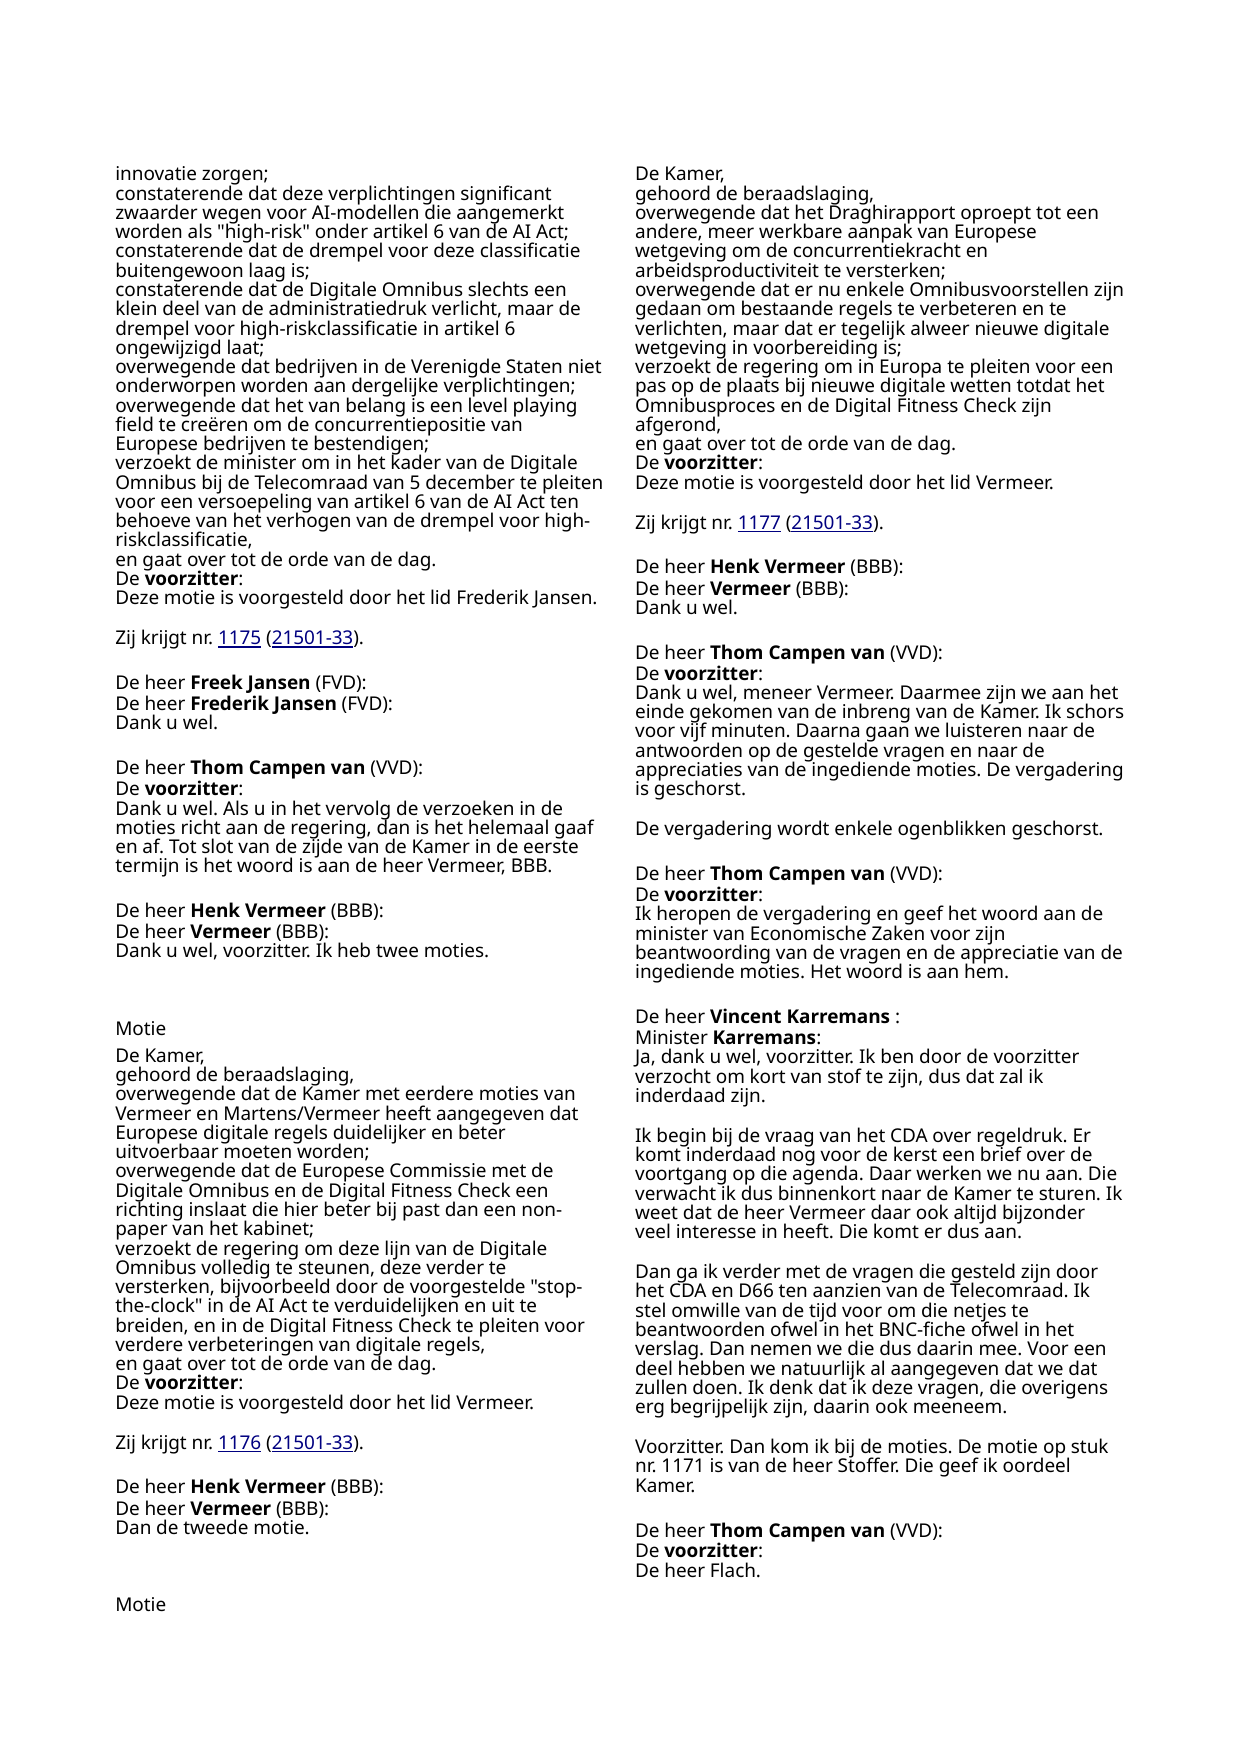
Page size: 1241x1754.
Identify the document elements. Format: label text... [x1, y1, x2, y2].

text verzoekt de minister om in het kader van de Digitale Omnibus bij de Telecomraad van 5 december te pleiten voor een versoepeling van artikel 6 van de AI Act ten behoeve van het verhogen van de drempel voor high-riskclassificatie, [115, 454, 605, 551]
text De voorzitter: [115, 570, 605, 589]
text constaterende dat de drempel voor deze classificatie buitengewoon laag is; [115, 242, 605, 281]
text Zij krijgt nr. 1176 (21501-33). [115, 1434, 605, 1453]
text De voorzitter: [635, 1542, 1125, 1562]
text De heer Vermeer (BBB): [115, 1499, 605, 1519]
text De heer Vermeer (BBB): [635, 579, 1125, 599]
text Dank u wel. [115, 714, 605, 734]
text De heer Thom Campen van (VVD): [635, 639, 1125, 664]
text De heer Flach. [635, 1562, 1125, 1581]
text Dank u wel. Als u in het vervolg de verzoeken in de moties richt aan de regering, dan is het helemaal gaaf en af. Tot slot van de zijde van de Kamer in de eerste termijn is het woord is aan de heer Vermeer, BBB. [115, 799, 605, 877]
text Dan ga ik verder met de vragen die gesteld zijn door het CDA en D66 ten aanzien van de Telecomraad. Ik stel omwille van de tijd voor om die netjes te beantwoorden ofwel in het BNC-fiche ofwel in het verslag. Dan nemen we die dus daarin mee. Voor een deel hebben we natuurlijk al aangegeven dat we dat zullen doen. Ik denk dat ik deze vragen, die overigens erg begrijpelijk zijn, daarin ook meeneem. [635, 1263, 1125, 1417]
text overwegende dat de Europese Commissie met de Digitale Omnibus en de Digital Fitness Check een richting inslaat die hier beter bij past dan een non-paper van het kabinet; [115, 1162, 605, 1239]
text overwegende dat bedrijven in de Verenigde Staten niet onderworpen worden aan dergelijke verplichtingen; [115, 358, 605, 397]
text De Kamer, [635, 165, 1125, 184]
text Voorzitter. Dan kom ik bij de moties. De motie op stuk nr. 1171 is van de heer Stoffer. Die geef ik oordeel Kamer. [635, 1438, 1125, 1496]
text De heer Thom Campen van (VVD): [635, 1517, 1125, 1542]
text Dan de tweede motie. [115, 1519, 605, 1538]
text De vergadering wordt enkele ogenblikken geschorst. [635, 820, 1125, 839]
text Ja, dank u wel, voorzitter. Ik ben door de voorzitter verzocht om kort van stof te zijn, dus dat zal ik inderdaad zijn. [635, 1048, 1125, 1106]
text Zij krijgt nr. 1177 (21501-33). [635, 514, 1125, 533]
text verzoekt de regering om in Europa te pleiten voor een pas op de plaats bij nieuwe digitale wetten totdat het Omnibusproces en de Digital Fitness Check zijn afgerond, [635, 358, 1125, 435]
text De Kamer, [115, 1047, 605, 1066]
text De heer Frederik Jansen (FVD): [115, 695, 605, 714]
text De heer Vincent Karremans : [635, 1003, 1125, 1029]
text De voorzitter: [635, 886, 1125, 905]
text Dank u wel. [635, 599, 1125, 618]
text Ik begin bij de vraag van het CDA over regeldruk. Er komt inderdaad nog voor de kerst een brief over de voortgang op die agenda. Daar werken we nu aan. Die verwacht ik dus binnenkort naar de Kamer te sturen. Ik weet dat de heer Vermeer daar ook altijd bijzonder veel interesse in heeft. Die komt er dus aan. [635, 1127, 1125, 1242]
text overwegende dat het van belang is een level playing field te creëren om de concurrentiepositie van Europese bedrijven te bestendigen; [115, 397, 605, 454]
text De voorzitter: [635, 454, 1125, 474]
text De voorzitter: [635, 664, 1125, 684]
text De heer Henk Vermeer (BBB): [635, 554, 1125, 579]
text Minister Karremans: [635, 1029, 1125, 1048]
text gehoord de beraadslaging, [115, 1066, 605, 1085]
text De heer Henk Vermeer (BBB): [115, 1474, 605, 1499]
text De heer Vermeer (BBB): [115, 923, 605, 942]
text constaterende dat de Digitale Omnibus slechts een klein deel van de administratiedruk verlicht, maar de drempel voor high-riskclassificatie in artikel 6 ongewijzigd laat; [115, 281, 605, 358]
text constaterende dat deze verplichtingen significant zwaarder wegen voor AI-modellen die aangemerkt worden als "high-risk" onder artikel 6 van de AI Act; [115, 184, 605, 242]
text overwegende dat het Draghirapport oproept tot een andere, meer werkbare aanpak van Europese wetgeving om de concurrentiekracht en arbeidsproductiviteit te versterken; [635, 204, 1125, 281]
text De heer Thom Campen van (VVD): [635, 860, 1125, 886]
text Zij krijgt nr. 1175 (21501-33). [115, 629, 605, 648]
text De heer Freek Jansen (FVD): [115, 669, 605, 695]
text Dank u wel, meneer Vermeer. Daarmee zijn we aan het einde gekomen van de inbreng van de Kamer. Ik schors voor vijf minuten. Daarna gaan we luisteren naar de antwoorden op de gestelde vragen en naar de appreciaties van de ingediende moties. De vergadering is geschorst. [635, 684, 1125, 799]
text en gaat over tot de orde van de dag. [115, 551, 605, 570]
text Dank u wel, voorzitter. Ik heb twee moties. [115, 942, 605, 962]
text verzoekt de regering om deze lijn van de Digitale Omnibus volledig te steunen, deze verder te versterken, bijvoorbeeld door de voorgestelde "stop-the-clock" in de AI Act te verduidelijken en uit te breiden, en in de Digital Fitness Check te pleiten voor verdere verbeteringen van digitale regels, [115, 1239, 605, 1355]
text Deze motie is voorgesteld door het lid Vermeer. [115, 1394, 605, 1413]
text Ik heropen de vergadering en geef het woord aan de minister van Economische Zaken voor zijn beantwoording van de vragen en de appreciatie van de ingediende moties. Het woord is aan hem. [635, 905, 1125, 982]
text overwegende dat er nu enkele Omnibusvoorstellen zijn gedaan om bestaande regels te verbeteren en te verlichten, maar dat er tegelijk alweer nieuwe digitale wetgeving in voorbereiding is; [635, 281, 1125, 358]
text en gaat over tot de orde van de dag. [635, 435, 1125, 454]
text Deze motie is voorgesteld door het lid Vermeer. [635, 474, 1125, 493]
text Motie [115, 1591, 605, 1617]
text gehoord de beraadslaging, [635, 184, 1125, 204]
text overwegende dat de Kamer met eerdere moties van Vermeer en Martens/Vermeer heeft aangegeven dat Europese digitale regels duidelijker en beter uitvoerbaar moeten worden; [115, 1085, 605, 1162]
text Deze motie is voorgesteld door het lid Frederik Jansen. [115, 589, 605, 608]
text De voorzitter: [115, 1374, 605, 1394]
text innovatie zorgen; [115, 165, 605, 184]
text De heer Thom Campen van (VVD): [115, 754, 605, 780]
text en gaat over tot de orde van de dag. [115, 1355, 605, 1374]
text De voorzitter: [115, 780, 605, 799]
text De heer Henk Vermeer (BBB): [115, 897, 605, 923]
text Motie [115, 1015, 605, 1041]
